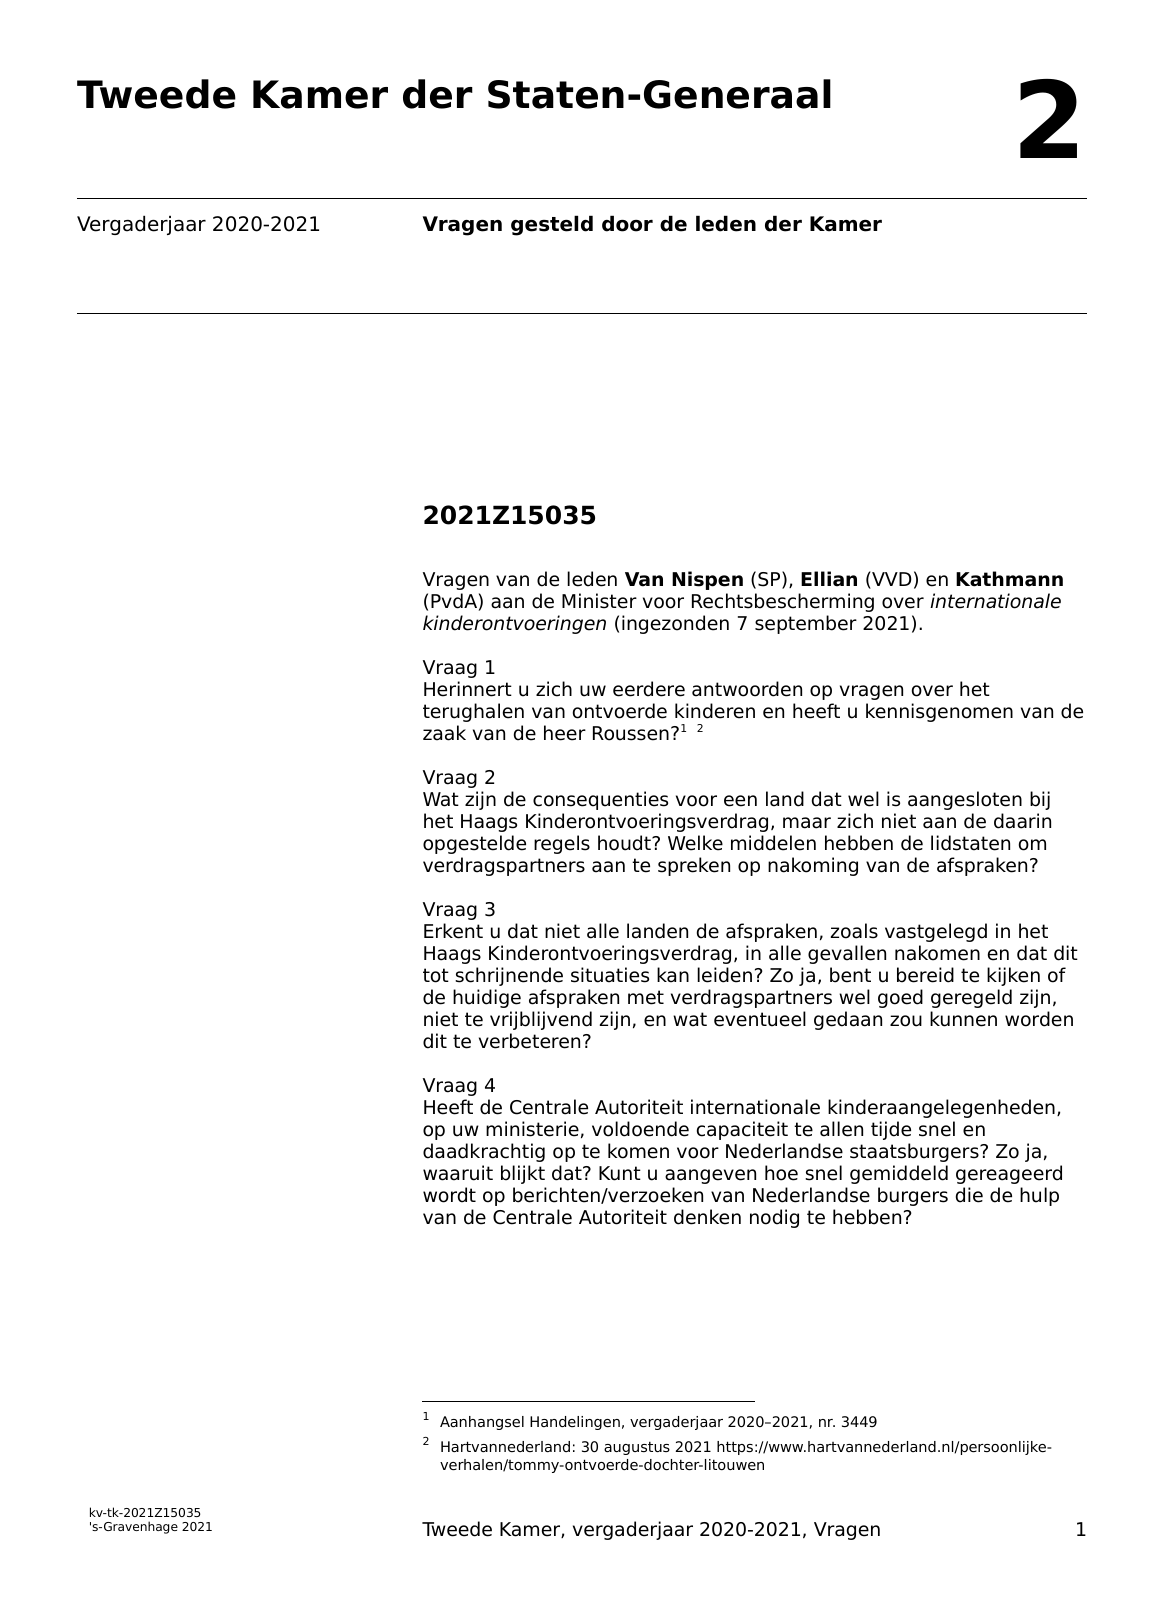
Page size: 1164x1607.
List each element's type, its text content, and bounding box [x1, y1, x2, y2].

text 's-Gravenhage 2021 [88, 1520, 323, 1534]
table_cell Vragen gesteld door de leden der Kamer [422, 199, 1087, 313]
text Vraag 1 [422, 657, 1087, 679]
text kv-tk-2021Z15035 [88, 1506, 323, 1520]
text Vraag 2 [422, 767, 1087, 789]
text Wat zijn de consequenties voor een land dat wel is aangesloten bij het Haags Kinderontvoeringsverdrag, maar zich niet aan de daarin opgestelde regels houdt? Welke middelen hebben de lidstaten om verdragspartners aan te spreken op nakoming van de afspraken? [422, 789, 1087, 877]
text Erkent u dat niet alle landen de afspraken, zoals vastgelegd in het Haags Kinderontvoeringsverdrag, in alle gevallen nakomen en dat dit tot schrijnende situaties kan leiden? Zo ja, bent u bereid te kijken of de huidige afspraken met verdragspartners wel goed geregeld zijn, niet te vrijblijvend zijn, en wat eventueel gedaan zou kunnen worden dit te verbeteren? [422, 921, 1087, 1053]
text Hartvannederland: 30 augustus 2021 https://www.hartvannederland.nl/persoonlijke-verhalen/tommy-ontvoerde-dochter-litouwen [422, 1435, 1087, 1474]
table_cell Vergaderjaar 2020-2021 [77, 199, 422, 313]
text Vraag 3 [422, 899, 1087, 921]
text 2021Z15035 [422, 501, 1087, 531]
text Heeft de Centrale Autoriteit internationale kinderaangelegenheden, op uw ministerie, voldoende capaciteit te allen tijde snel en daadkrachtig op te komen voor Nederlandse staatsburgers? Zo ja, waaruit blijkt dat? Kunt u aangeven hoe snel gemiddeld gereageerd wordt op berichten/verzoeken van Nederlandse burgers die de hulp van de Centrale Autoriteit denken nodig te hebben? [422, 1097, 1087, 1229]
text Vragen van de leden Van Nispen (SP), Ellian (VVD) en Kathmann (PvdA) aan de Minister voor Rechtsbescherming over internationale kinderontvoeringen (ingezonden 7 september 2021). [422, 569, 1087, 635]
table_header Tweede Kamer der Staten-Generaal [77, 59, 886, 198]
text Vraag 4 [422, 1075, 1087, 1097]
table_header 2 [886, 59, 1087, 198]
text Herinnert u zich uw eerdere antwoorden op vragen over het terughalen van ontvoerde kinderen en heeft u kennisgenomen van de zaak van de heer Roussen? [422, 679, 1087, 745]
text Aanhangsel Handelingen, vergaderjaar 2020–2021, nr. 3449 [422, 1410, 1087, 1432]
